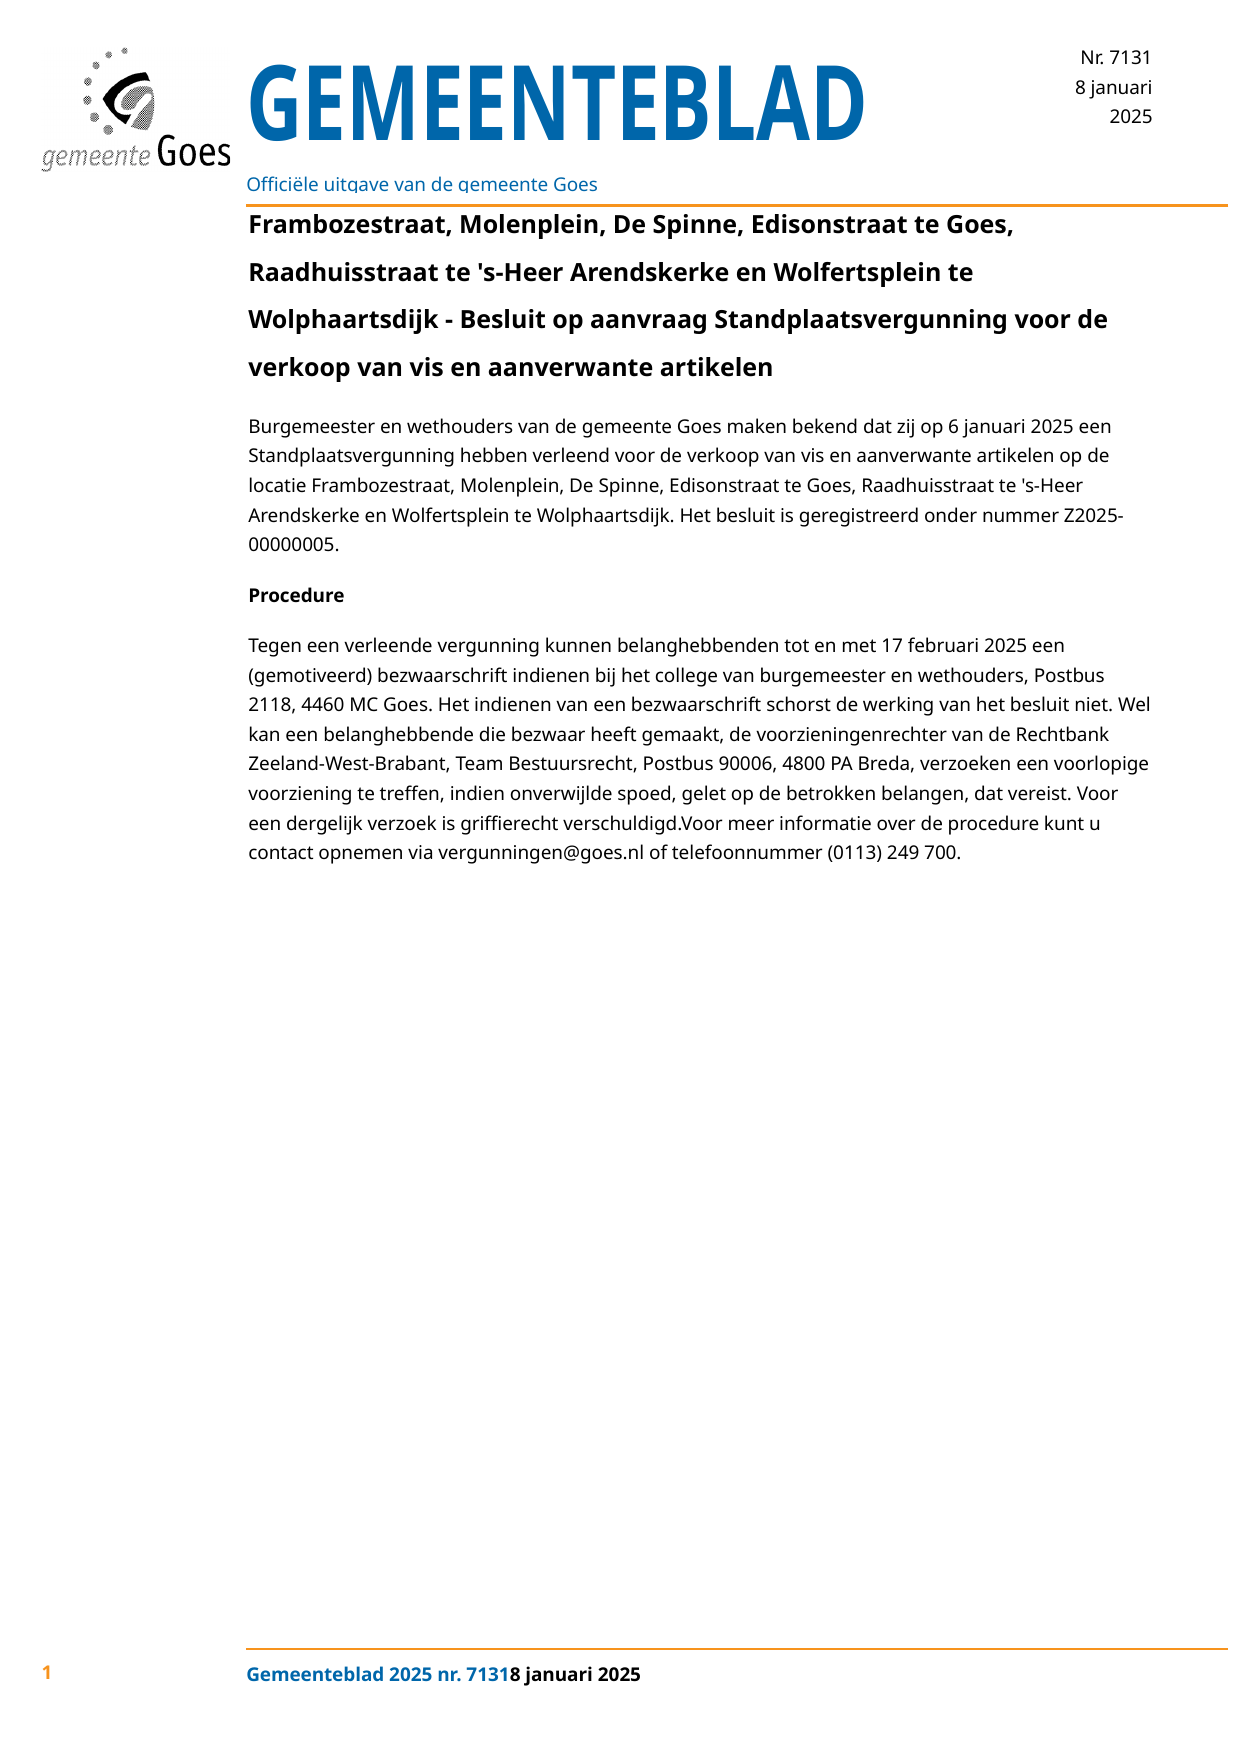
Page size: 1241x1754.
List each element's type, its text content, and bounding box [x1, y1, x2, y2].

picture [41, 47, 231, 172]
text Frambozestraat, Molenplein, De Spinne, Edisonstraat te Goes, Raadhuisstraat te 's-Heer Arendskerke en Wolfertsplein te Wolphaartsdijk - Besluit op aanvraag Standplaatsvergunning voor de verkoop van vis en aanverwante artikelen [248, 207, 1152, 384]
text Tegen een verleende vergunning kunnen belanghebbenden tot en met 17 februari 2025 een (gemotiveerd) bezwaarschrift indienen bij het college van burgemeester en wethouders, Postbus 2118, 4460 MC Goes. Het indienen van een bezwaarschrift schorst de werking van het besluit niet. Wel kan een belanghebbende die bezwaar heeft gemaakt, de voorzieningenrechter van de Rechtbank Zeeland-West-Brabant, Team Bestuursrecht, Postbus 90006, 4800 PA Breda, verzoeken een voorlopige voorziening te treffen, indien onverwijlde spoed, gelet op de betrokken belangen, dat vereist. Voor een dergelijk verzoek is griffierecht verschuldigd.Voor meer informatie over de procedure kunt u contact opnemen via vergunningen@goes.nl of telefoonnummer (0113) 249 700. [248, 632, 1152, 865]
text Burgemeester en wethouders van de gemeente Goes maken bekend dat zij op 6 januari 2025 een Standplaatsvergunning hebben verleend voor de verkoop van vis en aanverwante artikelen op de locatie Frambozestraat, Molenplein, De Spinne, Edisonstraat te Goes, Raadhuisstraat te 's-Heer Arendskerke en Wolfertsplein te Wolphaartsdijk. Het besluit is geregistreerd onder nummer Z2025-00000005. [248, 413, 1152, 557]
text Procedure [248, 582, 1152, 608]
